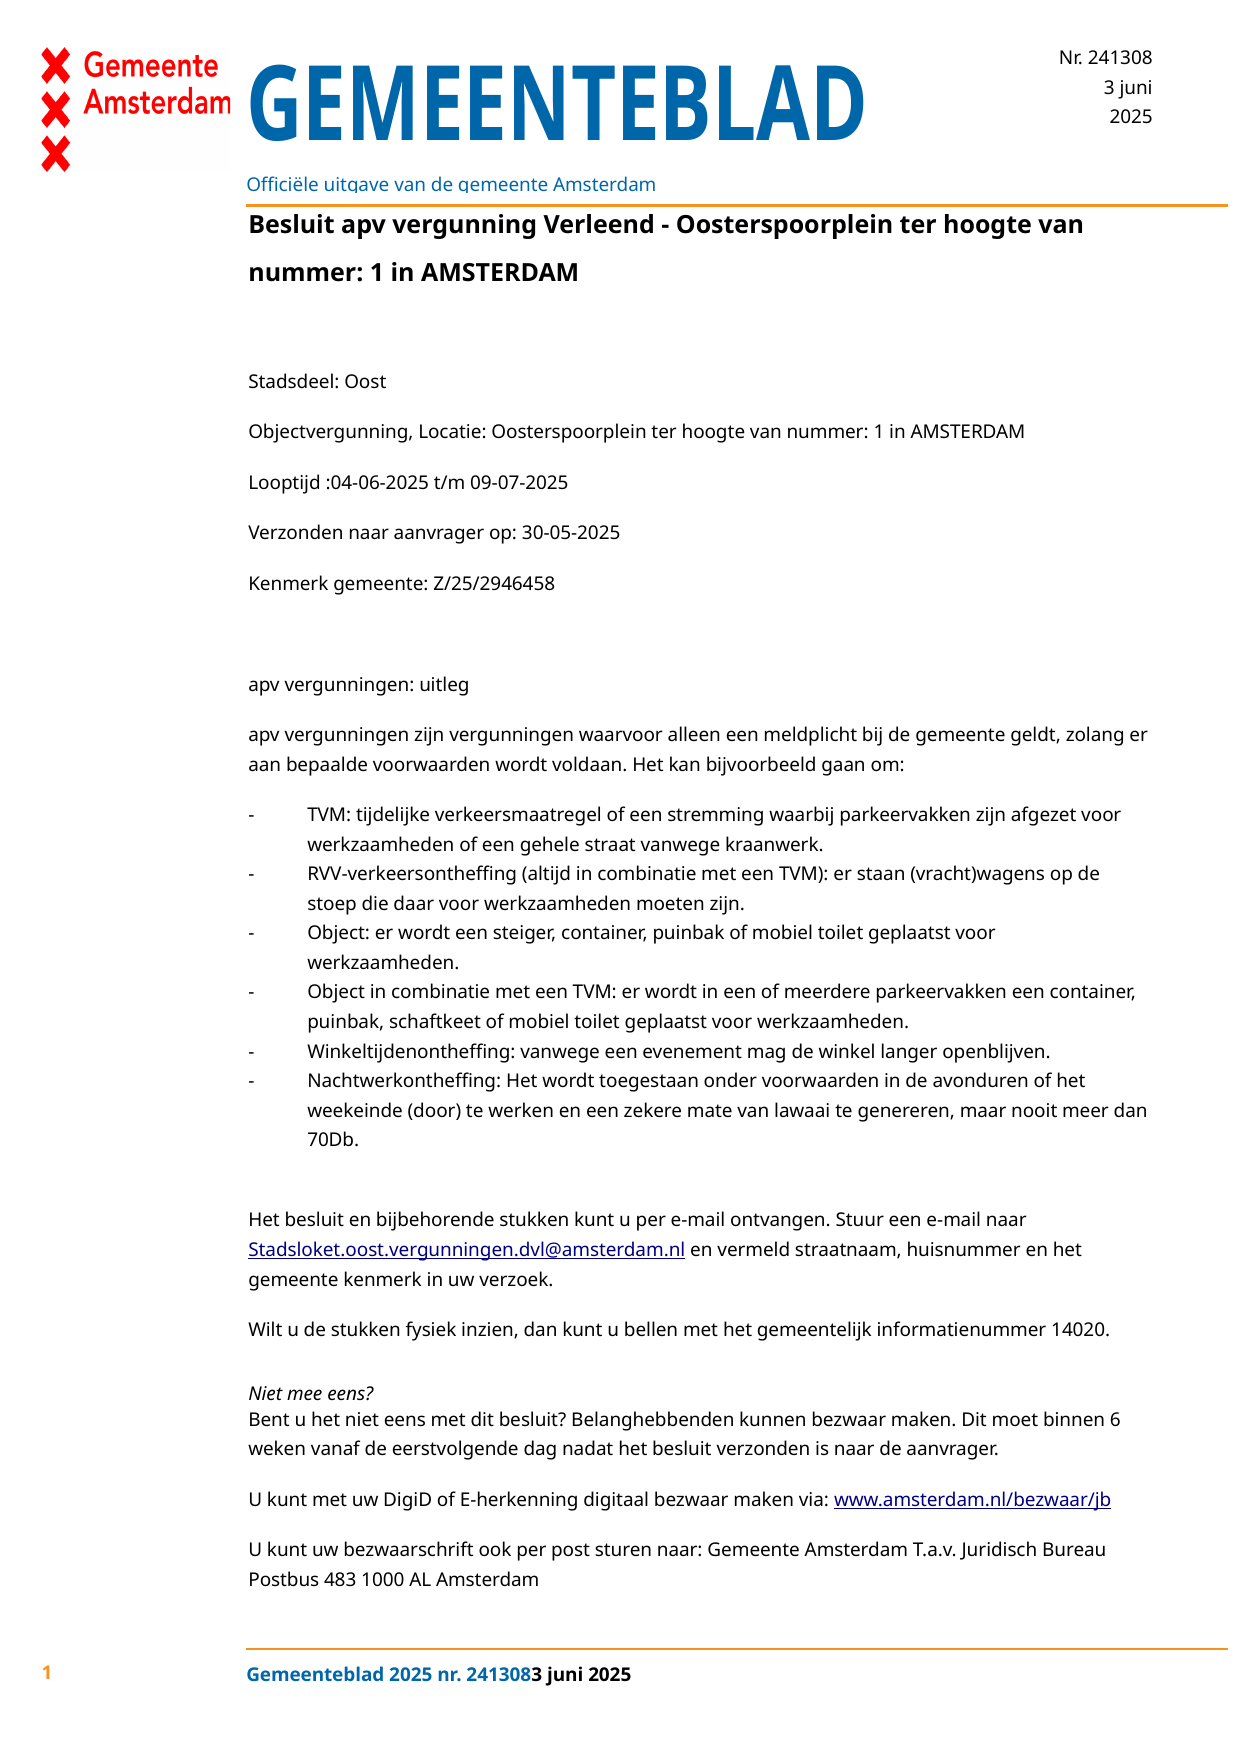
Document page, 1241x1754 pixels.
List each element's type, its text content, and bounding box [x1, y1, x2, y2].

list Object: er wordt een steiger, container, puinbak of mobiel toilet geplaatst voor werkzaamheden. [248, 919, 1152, 975]
text Wilt u de stukken fysiek inzien, dan kunt u bellen met het gemeentelijk informatienummer 14020. [248, 1316, 1152, 1342]
text Besluit apv vergunning Verleend - Oosterspoorplein ter hoogte van nummer: 1 in AMSTERDAM [248, 207, 1152, 288]
list Object in combinatie met een TVM: er wordt in een of meerdere parkeervakken een container, puinbak, schaftkeet of mobiel toilet geplaatst voor werkzaamheden. [248, 979, 1152, 1034]
text Niet mee eens? [248, 1380, 1152, 1406]
text Stadsdeel: Oost [248, 368, 1152, 394]
text Kenmerk gemeente: Z/25/2946458 [248, 570, 1152, 596]
list Nachtwerkontheffing: Het wordt toegestaan onder voorwaarden in de avonduren of het weekeinde (door) te werken en een zekere mate van lawaai te genereren, maar nooit meer dan 70Db. [248, 1067, 1152, 1152]
text Verzonden naar aanvrager op: 30-05-2025 [248, 519, 1152, 545]
list RVV-verkeersontheffing (altijd in combinatie met een TVM): er staan (vracht)wagens op de stoep die daar voor werkzaamheden moeten zijn. [248, 860, 1152, 916]
text Objectvergunning, Locatie: Oosterspoorplein ter hoogte van nummer: 1 in AMSTERDAM [248, 419, 1152, 444]
picture [41, 47, 231, 172]
text Het besluit en bijbehorende stukken kunt u per e-mail ontvangen. Stuur een e-mail naar Stadsloket.oost.vergunningen.dvl@amsterdam.nl en vermeld straatnaam, huisnummer en het gemeente kenmerk in uw verzoek. [248, 1207, 1152, 1292]
text U kunt met uw DigiD of E-herkenning digitaal bezwaar maken via: www.amsterdam.nl/bezwaar/jb [248, 1486, 1152, 1512]
text Looptijd :04-06-2025 t/m 09-07-2025 [248, 469, 1152, 495]
text apv vergunningen: uitleg [248, 671, 1152, 697]
list Winkeltijdenontheffing: vanwege een evenement mag de winkel langer openblijven. [248, 1038, 1152, 1064]
text apv vergunningen zijn vergunningen waarvoor alleen een meldplicht bij de gemeente geldt, zolang er aan bepaalde voorwaarden wordt voldaan. Het kan bijvoorbeeld gaan om: [248, 721, 1152, 777]
list TVM: tijdelijke verkeersmaatregel of een stremming waarbij parkeervakken zijn afgezet voor werkzaamheden of een gehele straat vanwege kraanwerk. [248, 801, 1152, 857]
text U kunt uw bezwaarschrift ook per post sturen naar: Gemeente Amsterdam T.a.v. Juridisch Bureau Postbus 483 1000 AL Amsterdam [248, 1536, 1152, 1592]
text Bent u het niet eens met dit besluit? Belanghebbenden kunnen bezwaar maken. Dit moet binnen 6 weken vanaf de eerstvolgende dag nadat het besluit verzonden is naar de aanvrager. [248, 1406, 1152, 1461]
